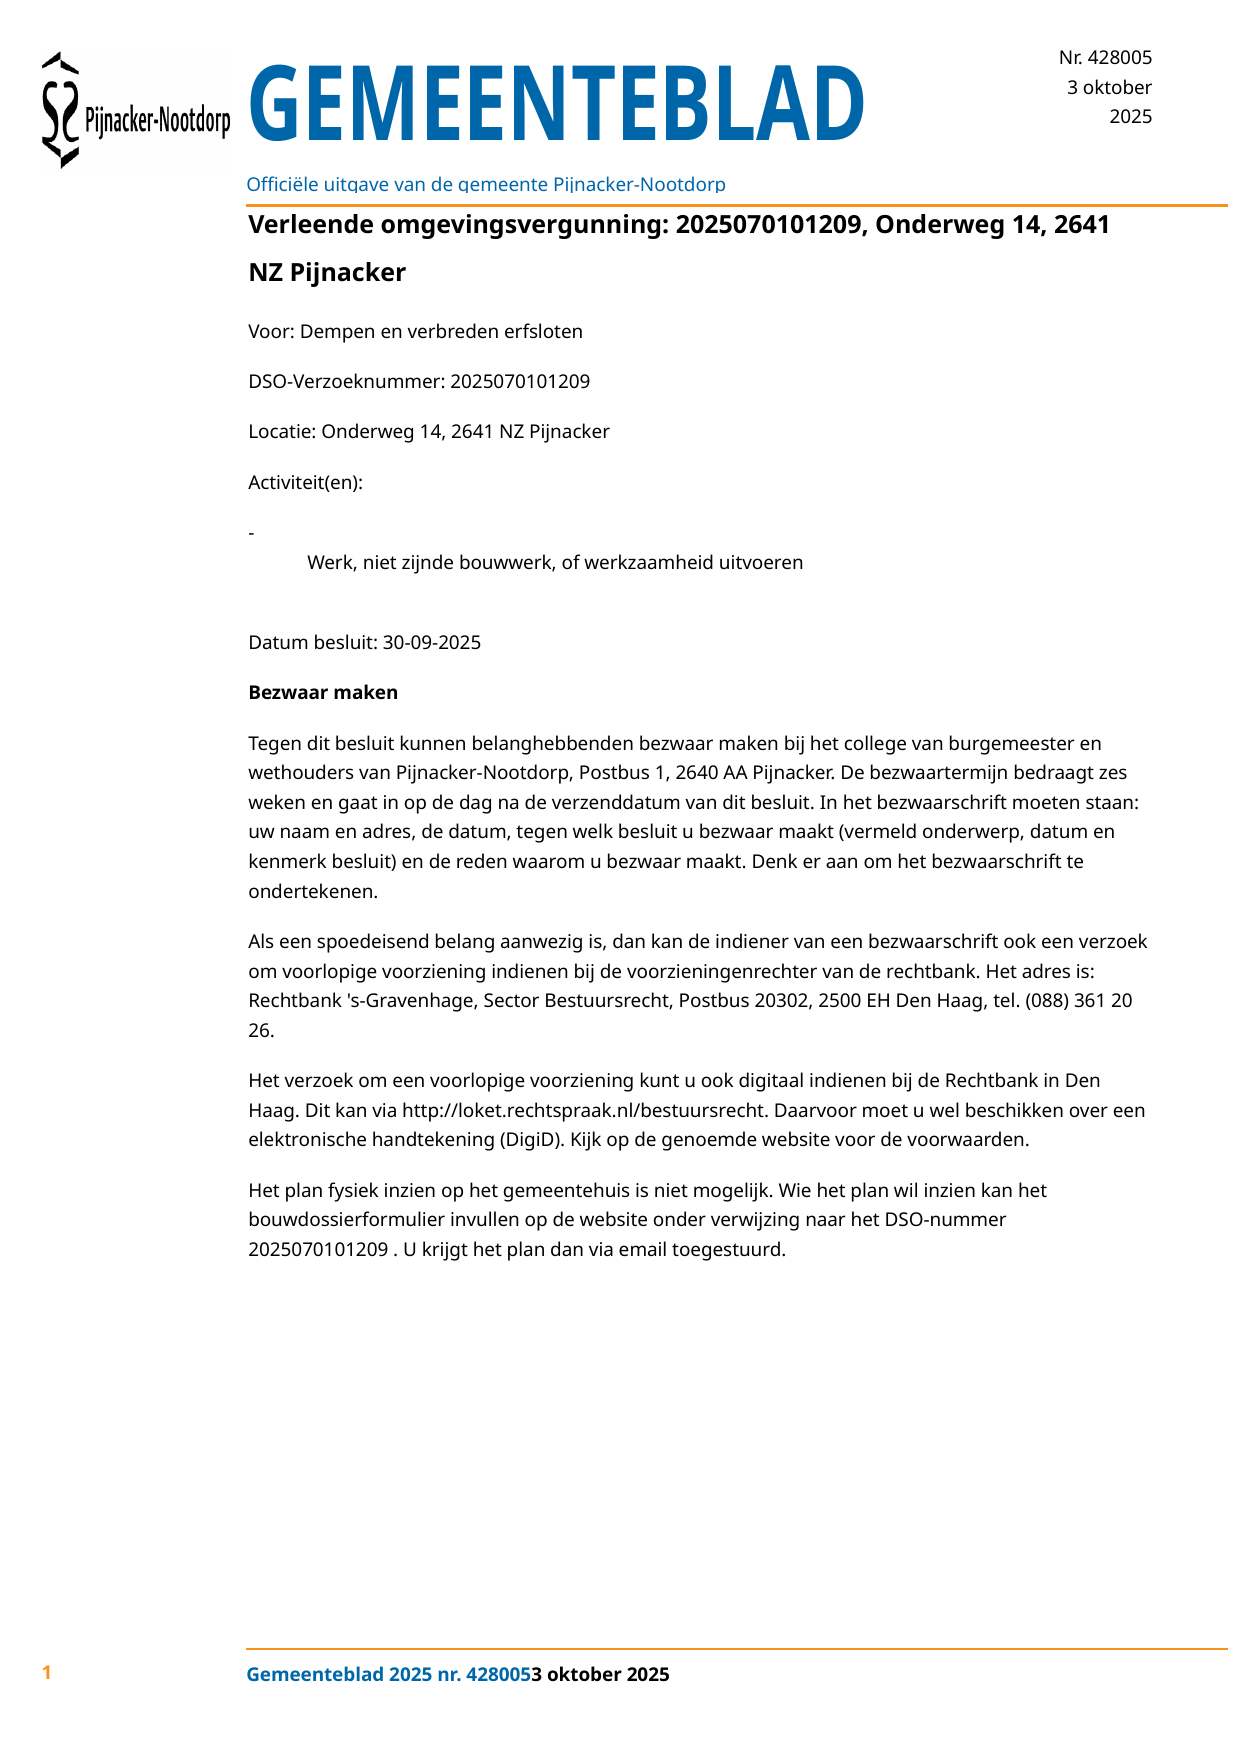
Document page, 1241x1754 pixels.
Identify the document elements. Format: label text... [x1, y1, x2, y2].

text Verleende omgevingsvergunning: 2025070101209, Onderweg 14, 2641 NZ Pijnacker [248, 207, 1152, 288]
text Voor: Dempen en verbreden erfsloten [248, 318, 1152, 344]
text Als een spoedeisend belang aanwezig is, dan kan de indiener van een bezwaarschrift ook een verzoek om voorlopige voorziening indienen bij de voorzieningenrechter van de rechtbank. Het adres is: Rechtbank 's-Gravenhage, Sector Bestuursrecht, Postbus 20302, 2500 EH Den Haag, tel. (088) 361 20 26. [248, 928, 1152, 1043]
picture [41, 47, 231, 172]
text Activiteit(en): [248, 469, 1152, 495]
text Het verzoek om een voorlopige voorziening kunt u ook digitaal indienen bij de Rechtbank in Den Haag. Dit kan via http://loket.rechtspraak.nl/bestuursrecht. Daarvoor moet u wel beschikken over een elektronische handtekening (DigiD). Kijk op de genoemde website voor de voorwaarden. [248, 1067, 1152, 1152]
text Het plan fysiek inzien op het gemeentehuis is niet mogelijk. Wie het plan wil inzien kan het bouwdossierformulier invullen op de website onder verwijzing naar het DSO-nummer 2025070101209 . U krijgt het plan dan via email toegestuurd. [248, 1177, 1152, 1262]
text Locatie: Onderweg 14, 2641 NZ Pijnacker [248, 419, 1152, 444]
text Tegen dit besluit kunnen belanghebbenden bezwaar maken bij het college van burgemeester en wethouders van Pijnacker-Nootdorp, Postbus 1, 2640 AA Pijnacker. De bezwaartermijn bedraagt zes weken en gaat in op de dag na de verzenddatum van dit besluit. In het bezwaarschrift moeten staan: uw naam en adres, de datum, tegen welk besluit u bezwaar maakt (vermeld onderwerp, datum en kenmerk besluit) en de reden waarom u bezwaar maakt. Denk er aan om het bezwaarschrift te ondertekenen. [248, 730, 1152, 904]
text Bezwaar maken [248, 679, 1152, 705]
text DSO-Verzoeknummer: 2025070101209 [248, 368, 1152, 394]
text Datum besluit: 30-09-2025 [248, 629, 1152, 655]
list Werk, niet zijnde bouwwerk, of werkzaamheid uitvoeren [248, 549, 1152, 575]
